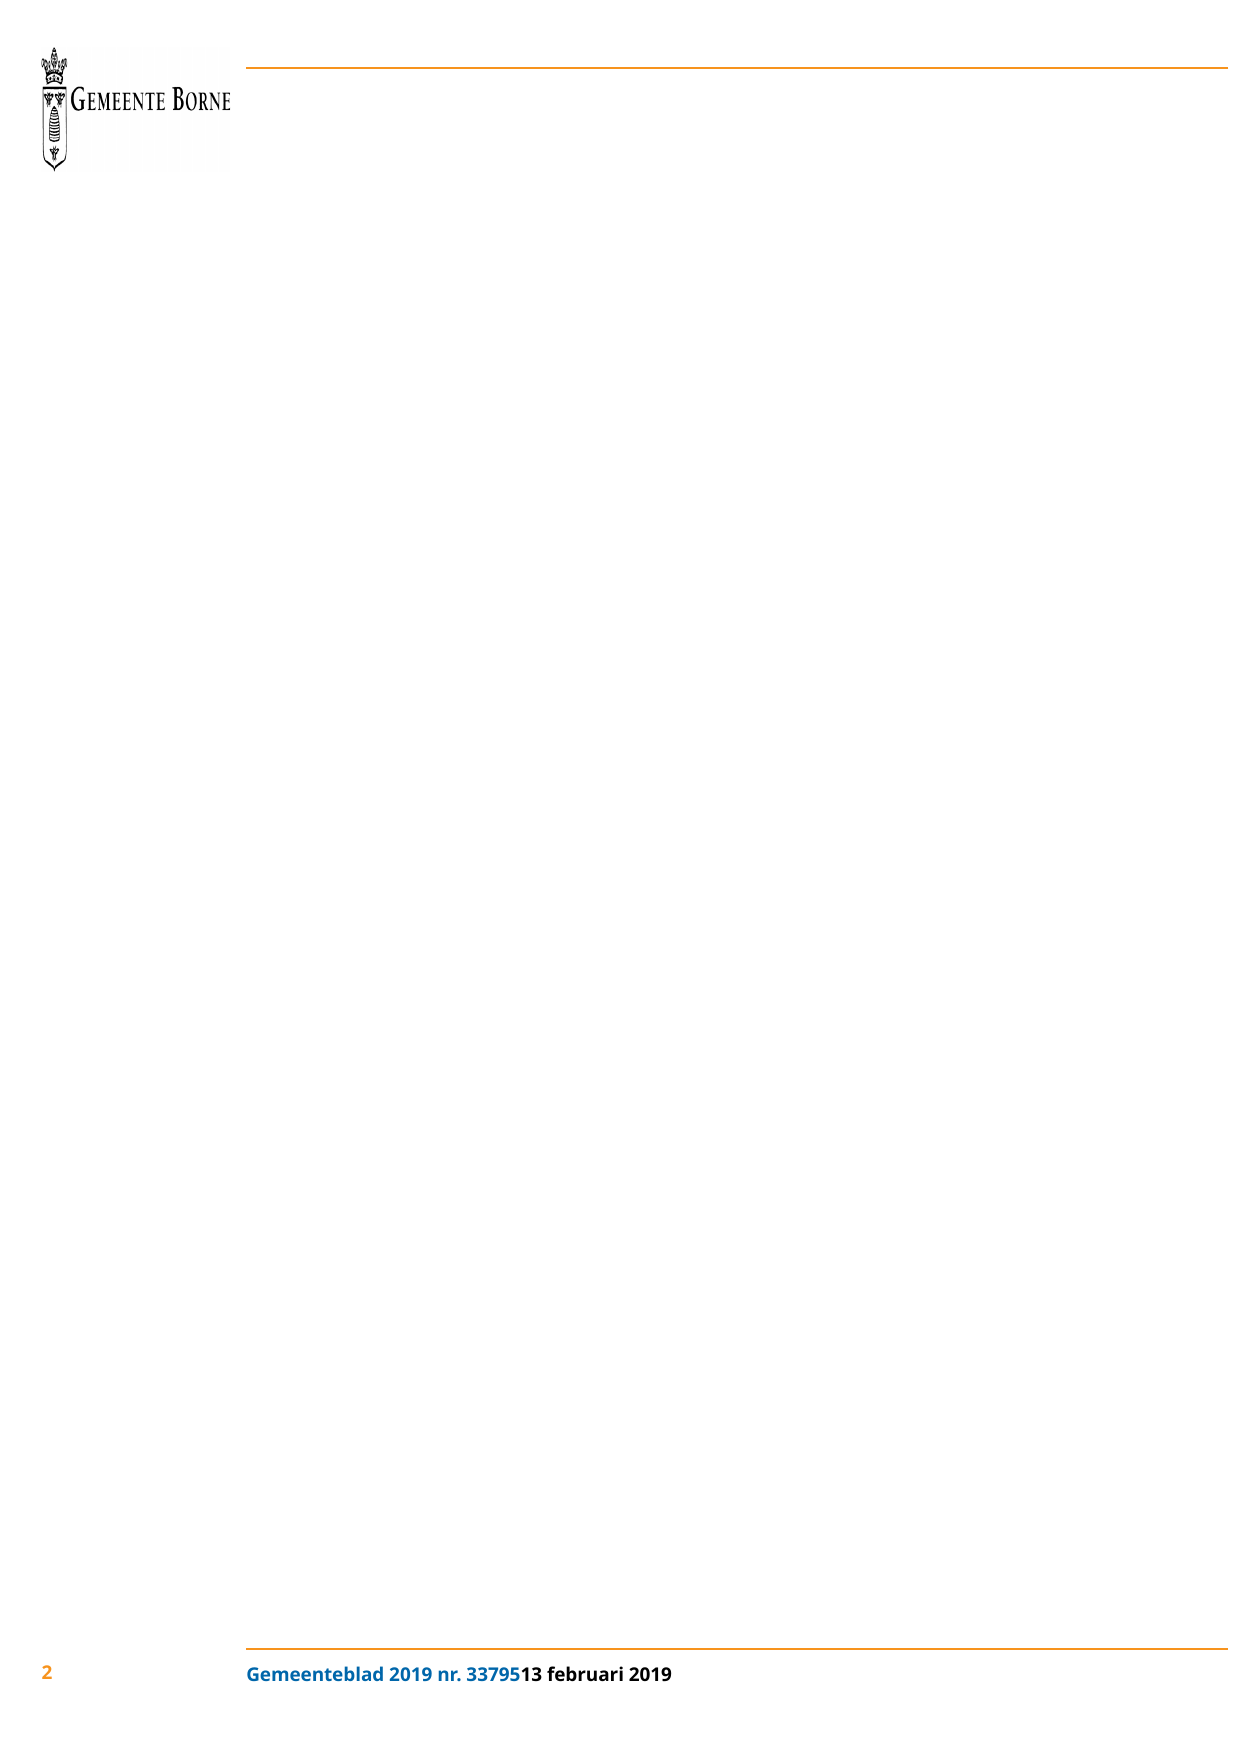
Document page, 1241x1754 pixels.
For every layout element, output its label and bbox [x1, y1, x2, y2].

picture [41, 47, 231, 172]
